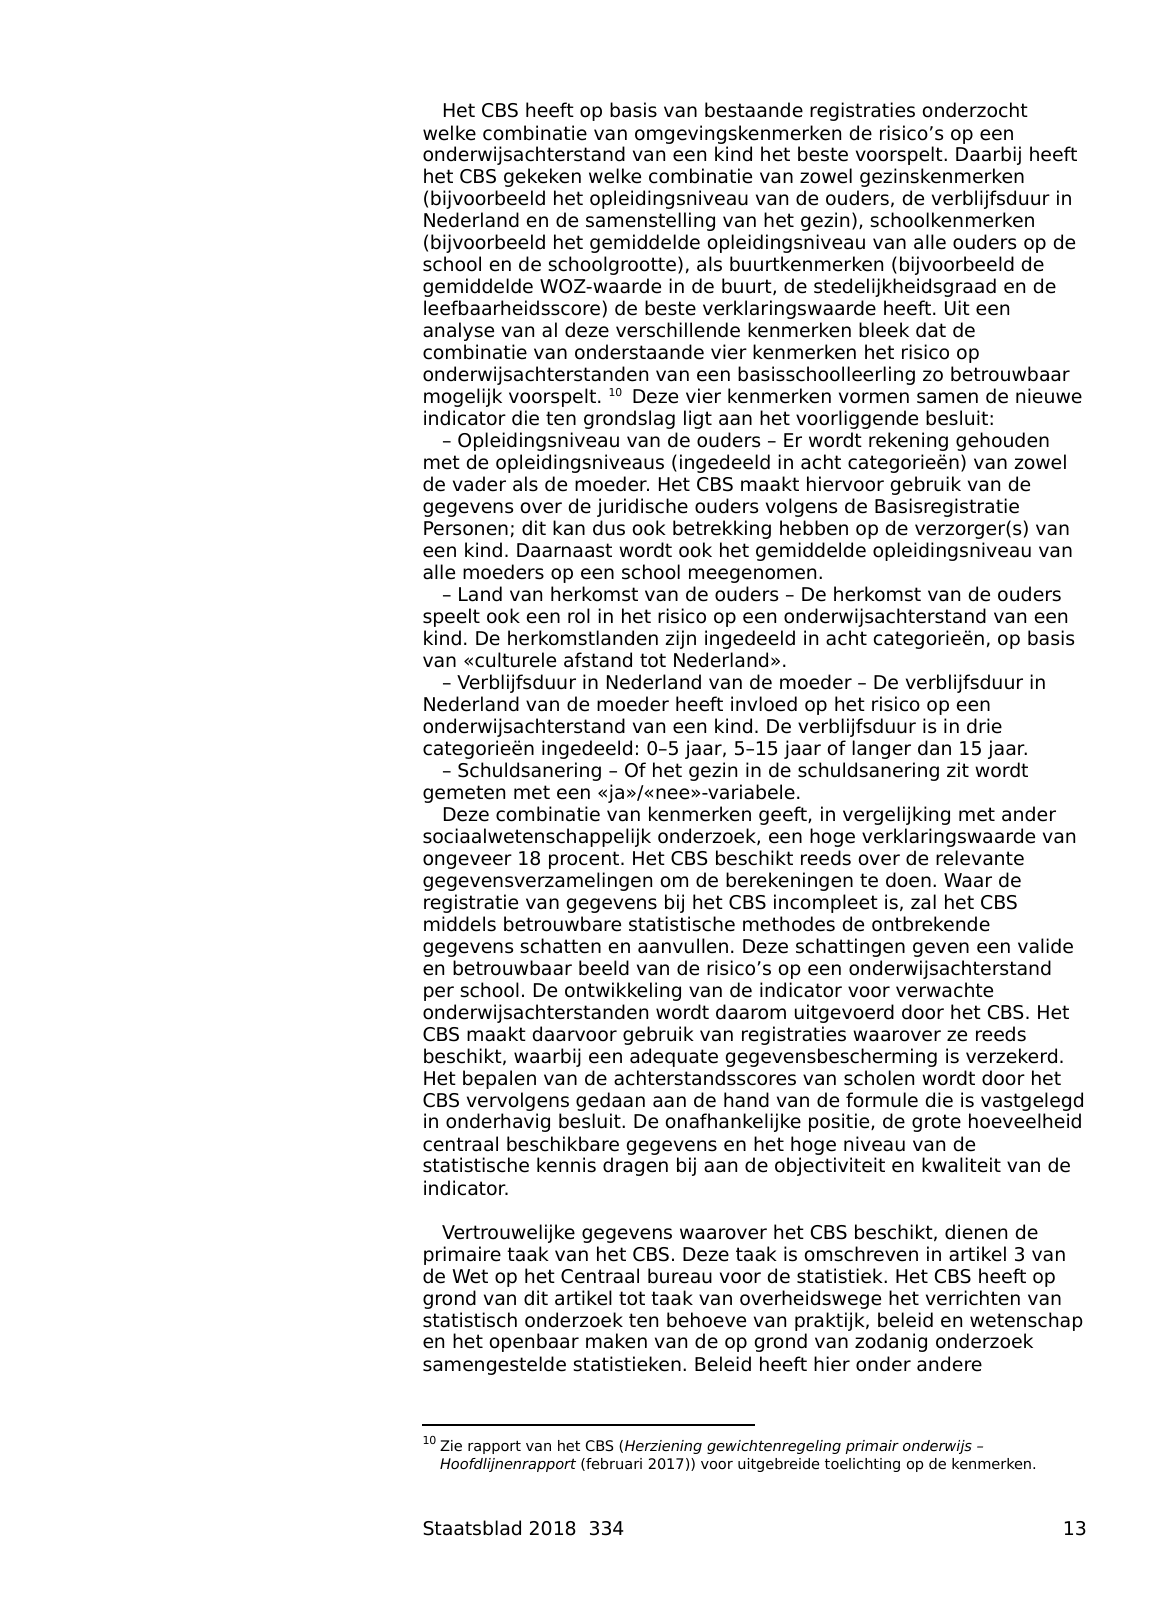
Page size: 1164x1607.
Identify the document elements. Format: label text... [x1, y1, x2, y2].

text – Verblijfsduur in Nederland van de moeder – De verblijfsduur in Nederland van de moeder heeft invloed op het risico op een onderwijsachterstand van een kind. De verblijfsduur is in drie categorieën ingedeeld: 0–5 jaar, 5–15 jaar of langer dan 15 jaar. [422, 672, 1087, 760]
text Zie rapport van het CBS (Herziening gewichtenregeling primair onderwijs – Hoofdlijnenrapport (februari 2017)) voor uitgebreide toelichting op de kenmerken. [422, 1434, 1087, 1473]
text – Opleidingsniveau van de ouders – Er wordt rekening gehouden met de opleidingsniveaus (ingedeeld in acht categorieën) van zowel de vader als de moeder. Het CBS maakt hiervoor gebruik van de gegevens over de juridische ouders volgens de Basisregistratie Personen; dit kan dus ook betrekking hebben op de verzorger(s) van een kind. Daarnaast wordt ook het gemiddelde opleidingsniveau van alle moeders op een school meegenomen. [422, 430, 1087, 584]
text Vertrouwelijke gegevens waarover het CBS beschikt, dienen de primaire taak van het CBS. Deze taak is omschreven in artikel 3 van de Wet op het Centraal bureau voor de statistiek. Het CBS heeft op grond van dit artikel tot taak van overheidswege het verrichten van statistisch onderzoek ten behoeve van praktijk, beleid en wetenschap en het openbaar maken van de op grond van zodanig onderzoek samengestelde statistieken. Beleid heeft hier onder andere [422, 1222, 1087, 1375]
text – Land van herkomst van de ouders – De herkomst van de ouders speelt ook een rol in het risico op een onderwijsachterstand van een kind. De herkomstlanden zijn ingedeeld in acht categorieën, op basis van «culturele afstand tot Nederland». [422, 584, 1087, 672]
text Deze combinatie van kenmerken geeft, in vergelijking met ander sociaalwetenschappelijk onderzoek, een hoge verklaringswaarde van ongeveer 18 procent. Het CBS beschikt reeds over de relevante gegevensverzamelingen om de berekeningen te doen. Waar de registratie van gegevens bij het CBS incompleet is, zal het CBS middels betrouwbare statistische methodes de ontbrekende gegevens schatten en aanvullen. Deze schattingen geven een valide en betrouwbaar beeld van de risico’s op een onderwijsachterstand per school. De ontwikkeling van de indicator voor verwachte onderwijsachterstanden wordt daarom uitgevoerd door het CBS. Het CBS maakt daarvoor gebruik van registraties waarover ze reeds beschikt, waarbij een adequate gegevensbescherming is verzekerd. Het bepalen van de achterstandsscores van scholen wordt door het CBS vervolgens gedaan aan de hand van de formule die is vastgelegd in onderhavig besluit. De onafhankelijke positie, de grote hoeveelheid centraal beschikbare gegevens en het hoge niveau van de statistische kennis dragen bij aan de objectiviteit en kwaliteit van de indicator. [422, 804, 1087, 1199]
text Het CBS heeft op basis van bestaande registraties onderzocht welke combinatie van omgevingskenmerken de risico’s op een onderwijsachterstand van een kind het beste voorspelt. Daarbij heeft het CBS gekeken welke combinatie van zowel gezinskenmerken (bijvoorbeeld het opleidingsniveau van de ouders, de verblijfsduur in Nederland en de samenstelling van het gezin), schoolkenmerken (bijvoorbeeld het gemiddelde opleidingsniveau van alle ouders op de school en de schoolgrootte), als buurtkenmerken (bijvoorbeeld de gemiddelde WOZ-waarde in de buurt, de stedelijkheidsgraad en de leefbaarheidsscore) de beste verklaringswaarde heeft. Uit een analyse van al deze verschillende kenmerken bleek dat de combinatie van onderstaande vier kenmerken het risico op onderwijsachterstanden van een basisschoolleerling zo betrouwbaar mogelijk voorspelt. Deze vier kenmerken vormen samen de nieuwe indicator die ten grondslag ligt aan het voorliggende besluit: [422, 100, 1087, 430]
text – Schuldsanering – Of het gezin in de schuldsanering zit wordt gemeten met een «ja»/«nee»-variabele. [422, 760, 1087, 804]
